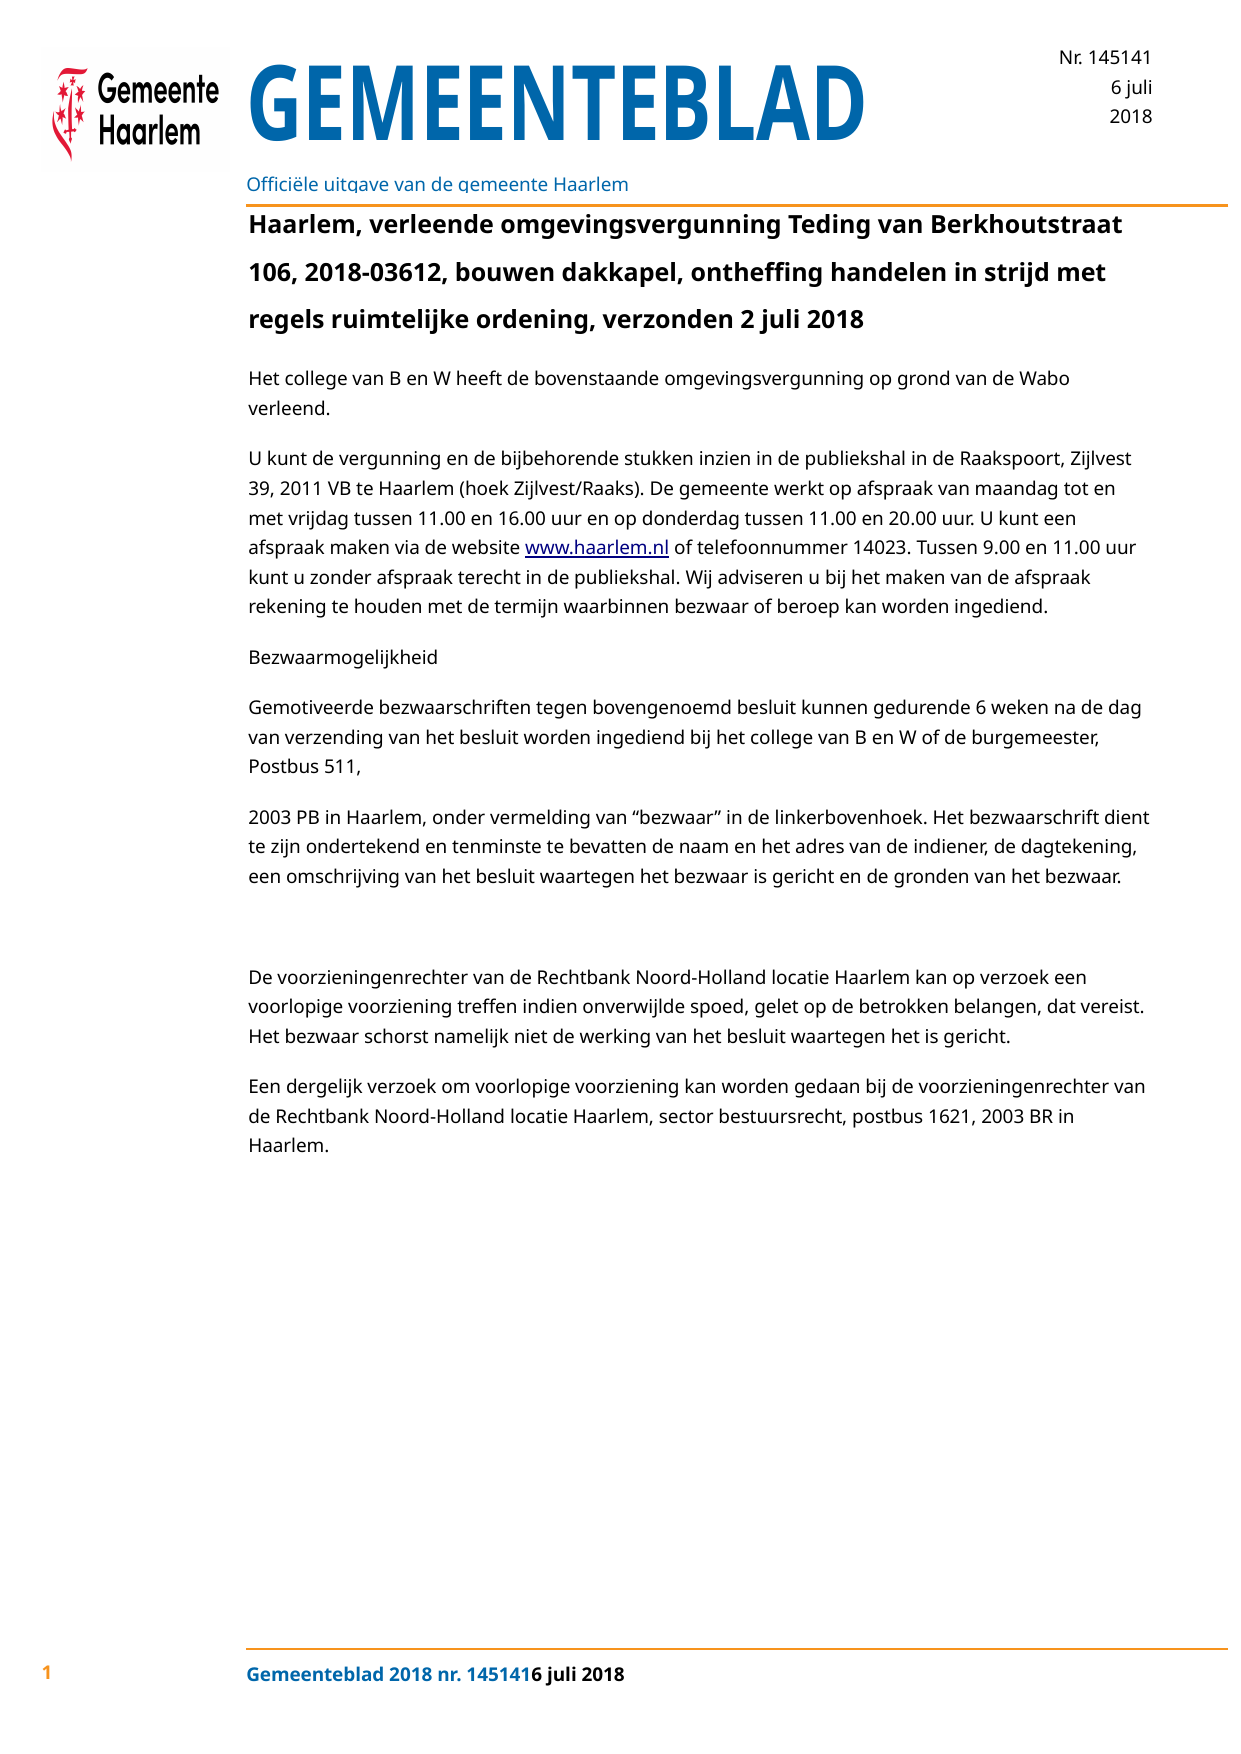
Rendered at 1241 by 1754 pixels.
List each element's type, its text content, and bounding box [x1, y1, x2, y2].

text 2003 PB in Haarlem, onder vermelding van “bezwaar” in de linkerbovenhoek. Het bezwaarschrift dient te zijn ondertekend en tenminste te bevatten de naam en het adres van de indiener, de dagtekening, een omschrijving van het besluit waartegen het bezwaar is gericht en de gronden van het bezwaar. [248, 804, 1152, 889]
text Een dergelijk verzoek om voorlopige voorziening kan worden gedaan bij de voorzieningenrechter van de Rechtbank Noord-Holland locatie Haarlem, sector bestuursrecht, postbus 1621, 2003 BR in Haarlem. [248, 1073, 1152, 1158]
text U kunt de vergunning en de bijbehorende stukken inzien in de publiekshal in de Raakspoort, Zijlvest 39, 2011 VB te Haarlem (hoek Zijlvest/Raaks). De gemeente werkt op afspraak van maandag tot en met vrijdag tussen 11.00 en 16.00 uur en op donderdag tussen 11.00 en 20.00 uur. U kunt een afspraak maken via de website www.haarlem.nl of telefoonnummer 14023. Tussen 9.00 en 11.00 uur kunt u zonder afspraak terecht in de publiekshal. Wij adviseren u bij het maken van de afspraak rekening te houden met de termijn waarbinnen bezwaar of beroep kan worden ingediend. [248, 446, 1152, 619]
text Het college van B en W heeft de bovenstaande omgevingsvergunning op grond van de Wabo verleend. [248, 366, 1152, 421]
picture [41, 47, 231, 172]
text Gemotiveerde bezwaarschriften tegen bovengenoemd besluit kunnen gedurende 6 weken na de dag van verzending van het besluit worden ingediend bij het college van B en W of de burgemeester, Postbus 511, [248, 694, 1152, 779]
text Haarlem, verleende omgevingsvergunning Teding van Berkhoutstraat 106, 2018-03612, bouwen dakkapel, ontheffing handelen in strijd met regels ruimtelijke ordening, verzonden 2 juli 2018 [248, 207, 1152, 336]
text Bezwaarmogelijkheid [248, 644, 1152, 669]
text De voorzieningenrechter van de Rechtbank Noord-Holland locatie Haarlem kan op verzoek een voorlopige voorziening treffen indien onverwijlde spoed, gelet op de betrokken belangen, dat vereist. Het bezwaar schorst namelijk niet de werking van het besluit waartegen het is gericht. [248, 964, 1152, 1049]
